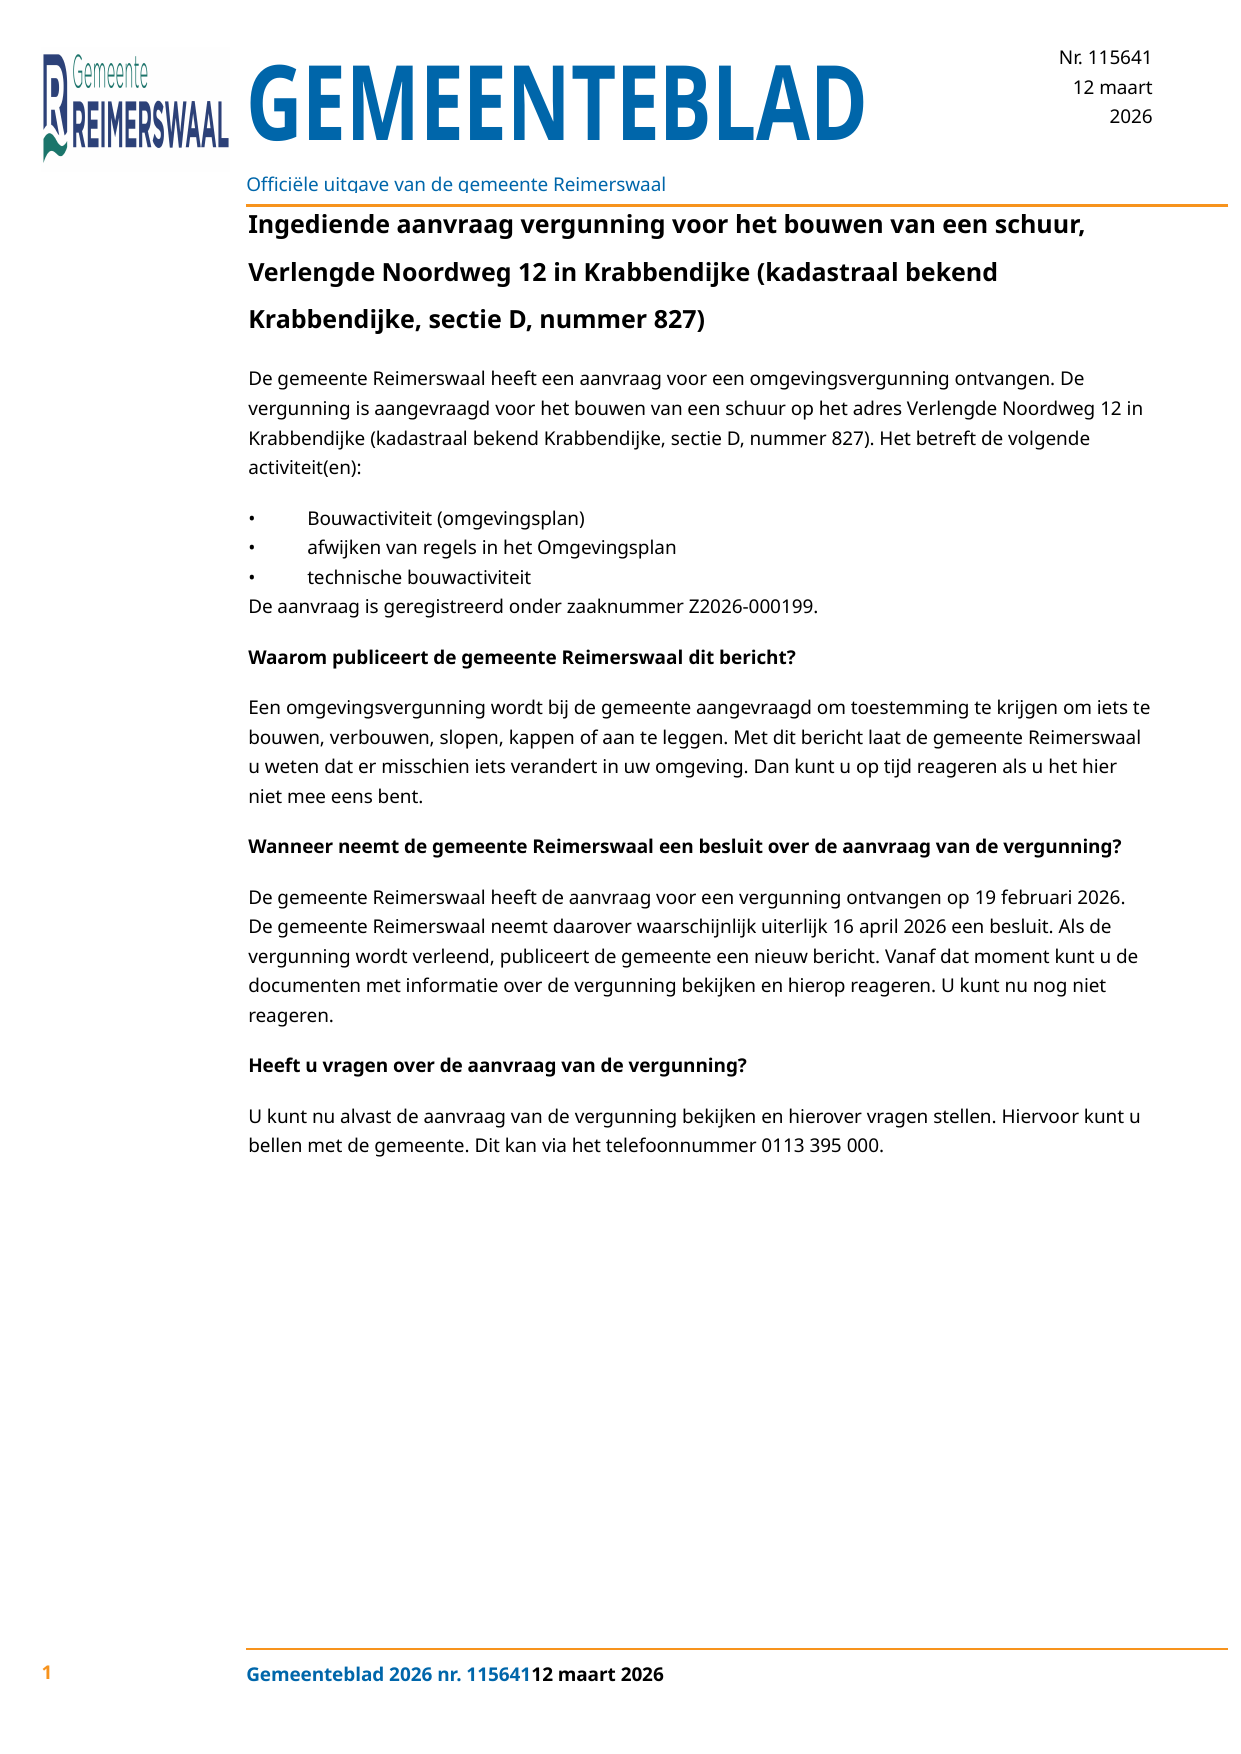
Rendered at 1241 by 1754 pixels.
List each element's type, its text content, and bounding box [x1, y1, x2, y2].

text Heeft u vragen over de aanvraag van de vergunning? [248, 1053, 1152, 1078]
list afwijken van regels in het Omgevingsplan [248, 534, 1152, 560]
text De gemeente Reimerswaal heeft de aanvraag voor een vergunning ontvangen op 19 februari 2026. De gemeente Reimerswaal neemt daarover waarschijnlijk uiterlijk 16 april 2026 een besluit. Als de vergunning wordt verleend, publiceert de gemeente een nieuw bericht. Vanaf dat moment kunt u de documenten met informatie over de vergunning bekijken en hierop reageren. U kunt nu nog niet reageren. [248, 884, 1152, 1028]
text Waarom publiceert de gemeente Reimerswaal dit bericht? [248, 644, 1152, 669]
picture [41, 47, 231, 172]
list technische bouwactiviteit [248, 564, 1152, 589]
text Wanneer neemt de gemeente Reimerswaal een besluit over de aanvraag van de vergunning? [248, 833, 1152, 859]
text De gemeente Reimerswaal heeft een aanvraag voor een omgevingsvergunning ontvangen. De vergunning is aangevraagd voor het bouwen van een schuur op het adres Verlengde Noordweg 12 in Krabbendijke (kadastraal bekend Krabbendijke, sectie D, nummer 827). Het betreft de volgende activiteit(en): [248, 366, 1152, 480]
list Bouwactiviteit (omgevingsplan) [248, 505, 1152, 530]
text De aanvraag is geregistreerd onder zaaknummer Z2026-000199. [248, 593, 1152, 619]
text Ingediende aanvraag vergunning voor het bouwen van een schuur, Verlengde Noordweg 12 in Krabbendijke (kadastraal bekend Krabbendijke, sectie D, nummer 827) [248, 207, 1152, 336]
text U kunt nu alvast de aanvraag van de vergunning bekijken en hierover vragen stellen. Hiervoor kunt u bellen met de gemeente. Dit kan via het telefoonnummer 0113 395 000. [248, 1103, 1152, 1158]
text Een omgevingsvergunning wordt bij de gemeente aangevraagd om toestemming te krijgen om iets te bouwen, verbouwen, slopen, kappen of aan te leggen. Met dit bericht laat de gemeente Reimerswaal u weten dat er misschien iets verandert in uw omgeving. Dan kunt u op tijd reageren als u het hier niet mee eens bent. [248, 694, 1152, 809]
